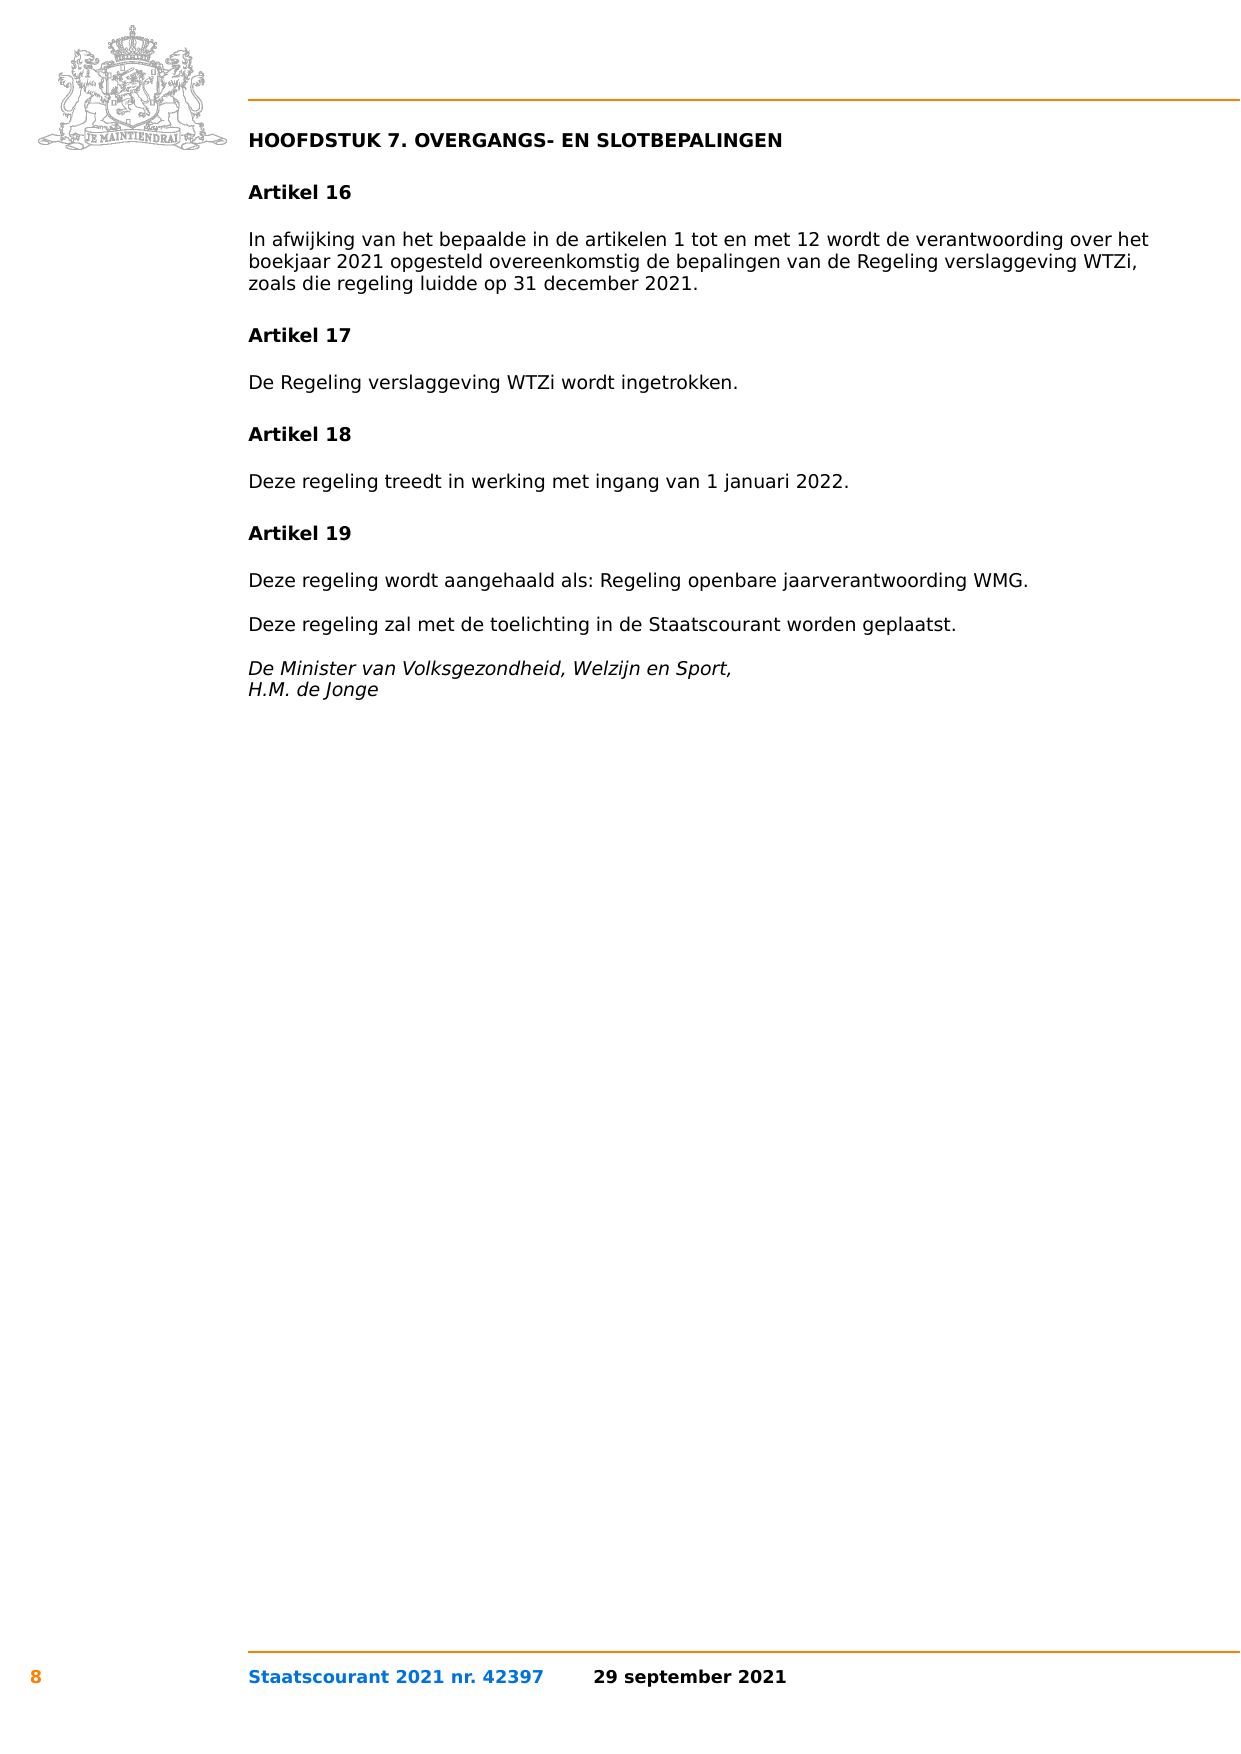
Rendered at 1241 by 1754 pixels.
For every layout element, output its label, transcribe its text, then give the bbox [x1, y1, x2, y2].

text Deze regeling zal met de toelichting in de Staatscourant worden geplaatst. [248, 613, 1163, 636]
subtitle Artikel 19 [248, 523, 1163, 545]
subtitle HOOFDSTUK 7. OVERGANGS- EN SLOTBEPALINGEN [248, 130, 1163, 152]
text De Regeling verslaggeving WTZi wordt ingetrokken. [248, 372, 1163, 394]
text De Minister van Volksgezondheid, Welzijn en Sport, H.M. de Jonge [248, 657, 1163, 701]
text Deze regeling wordt aangehaald als: Regeling openbare jaarverantwoording WMG. [248, 570, 1163, 592]
text In afwijking van het bepaalde in de artikelen 1 tot en met 12 wordt de verantwoording over het boekjaar 2021 opgesteld overeenkomstig de bepalingen van de Regeling verslaggeving WTZi, zoals die regeling luidde op 31 december 2021. [248, 229, 1163, 295]
subtitle Artikel 17 [248, 325, 1163, 347]
picture [38, 25, 227, 150]
text Deze regeling treedt in werking met ingang van 1 januari 2022. [248, 471, 1163, 493]
subtitle Artikel 16 [248, 182, 1163, 204]
subtitle Artikel 18 [248, 424, 1163, 446]
